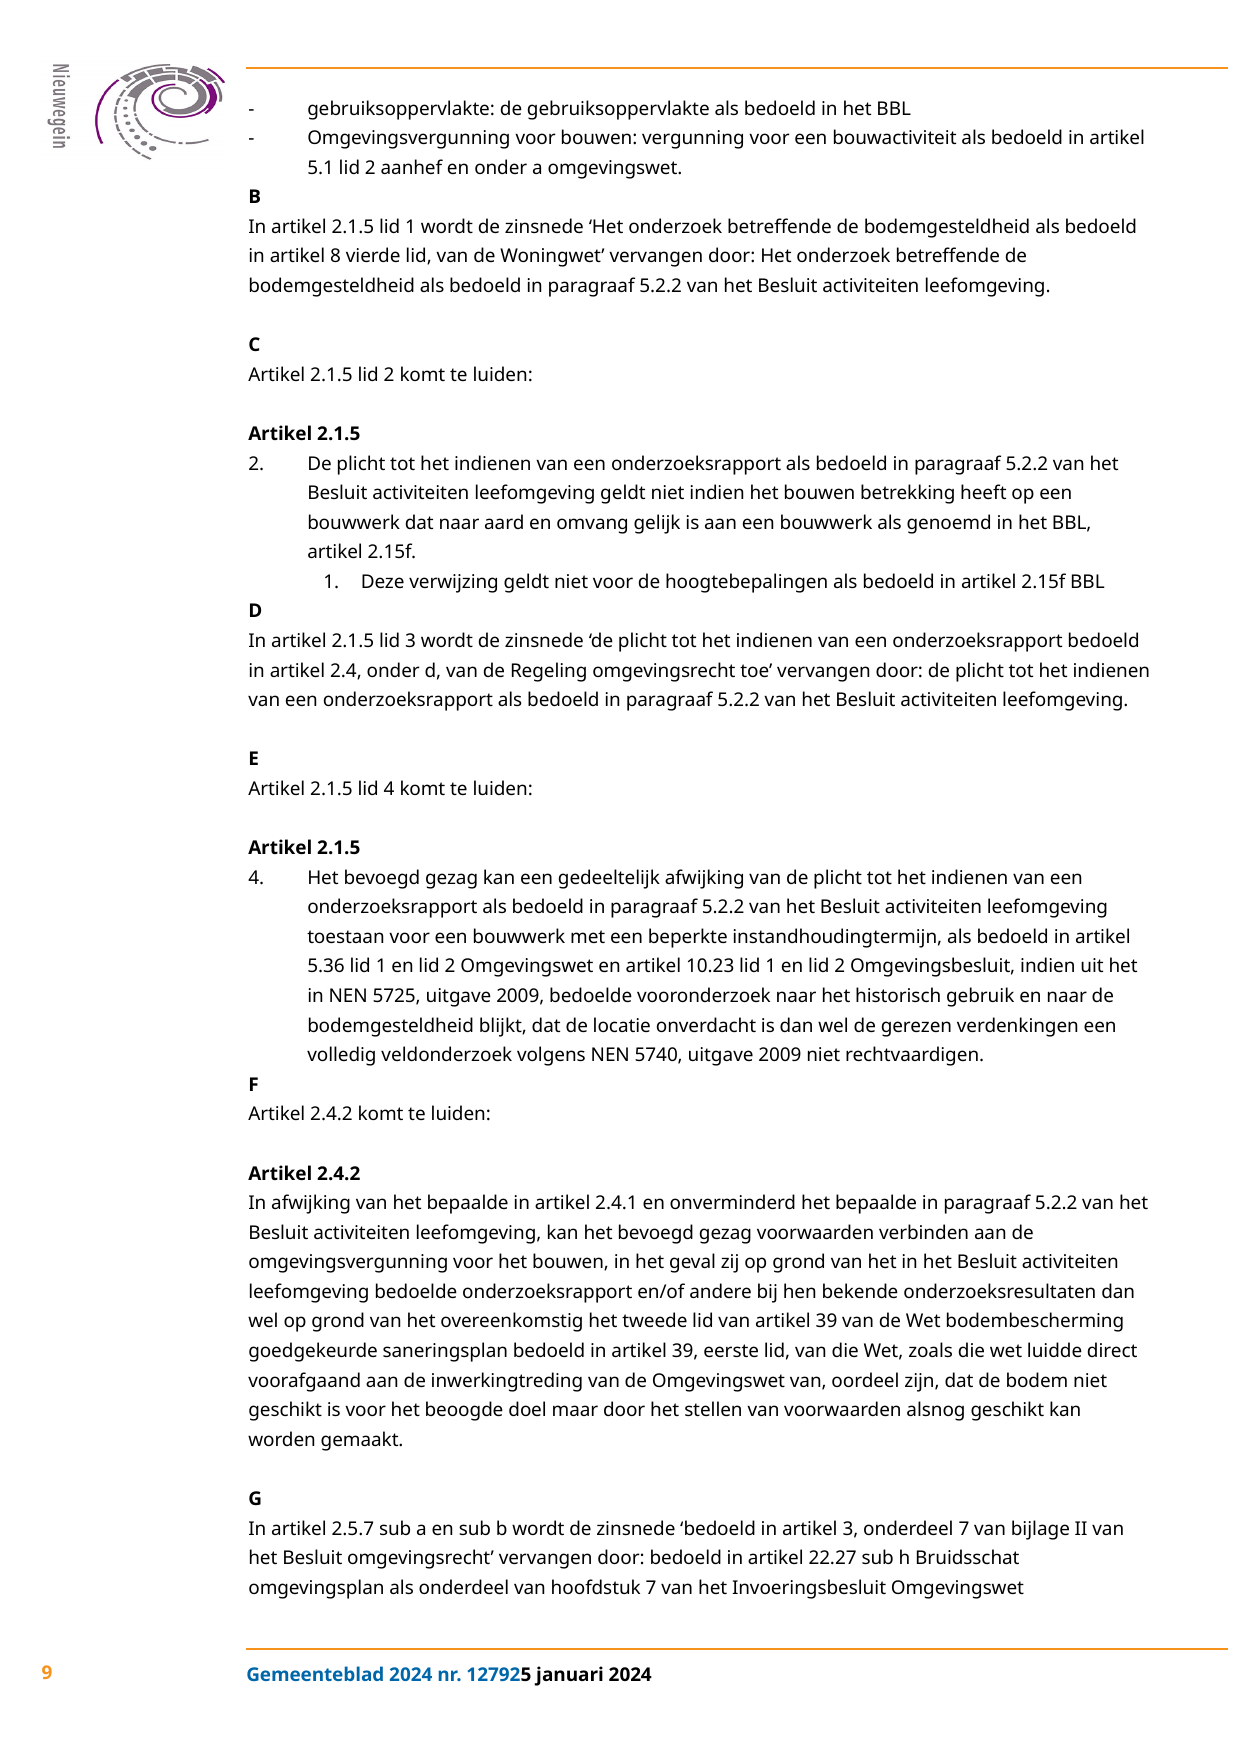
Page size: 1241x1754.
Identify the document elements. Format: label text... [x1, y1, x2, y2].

text E [248, 746, 1152, 771]
text D [248, 598, 1152, 623]
list Omgevingsvergunning voor bouwen: vergunning voor een bouwactiviteit als bedoeld in artikel 5.1 lid 2 aanhef en onder a omgevingswet. [248, 124, 1152, 180]
list gebruiksoppervlakte: de gebruiksoppervlakte als bedoeld in het BBL [248, 95, 1152, 121]
text Artikel 2.1.5 lid 2 komt te luiden: [248, 361, 1152, 387]
text G [248, 1485, 1152, 1511]
text In artikel 2.1.5 lid 3 wordt de zinsnede ‘de plicht tot het indienen van een onderzoeksrapport bedoeld in artikel 2.4, onder d, van de Regeling omgevingsrecht toe’ vervangen door: de plicht tot het indienen van een onderzoeksrapport als bedoeld in paragraaf 5.2.2 van het Besluit activiteiten leefomgeving. [248, 627, 1152, 712]
text In artikel 2.1.5 lid 1 wordt de zinsnede ‘Het onderzoek betreffende de bodemgesteldheid als bedoeld in artikel 8 vierde lid, van de Woningwet’ vervangen door: Het onderzoek betreffende de bodemgesteldheid als bedoeld in paragraaf 5.2.2 van het Besluit activiteiten leefomgeving. [248, 213, 1152, 298]
text B [248, 183, 1152, 209]
text F [248, 1071, 1152, 1097]
text Artikel 2.4.2 komt te luiden: [248, 1101, 1152, 1126]
list Het bevoegd gezag kan een gedeeltelijk afwijking van de plicht tot het indienen van een onderzoeksrapport als bedoeld in paragraaf 5.2.2 van het Besluit activiteiten leefomgeving toestaan voor een bouwwerk met een beperkte instandhoudingtermijn, als bedoeld in artikel 5.36 lid 1 en lid 2 Omgevingswet en artikel 10.23 lid 1 en lid 2 Omgevingsbesluit, indien uit het in NEN 5725, uitgave 2009, bedoelde vooronderzoek naar het historisch gebruik en naar de bodemgesteldheid blijkt, dat de locatie onverdacht is dan wel de gerezen verdenkingen een volledig veldonderzoek volgens NEN 5740, uitgave 2009 niet rechtvaardigen. [248, 864, 1152, 1067]
text C [248, 331, 1152, 357]
text Artikel 2.4.2 [248, 1160, 1152, 1186]
list De plicht tot het indienen van een onderzoeksrapport als bedoeld in paragraaf 5.2.2 van het Besluit activiteiten leefomgeving geldt niet indien het bouwen betrekking heeft op een bouwwerk dat naar aard en omvang gelijk is aan een bouwwerk als genoemd in het BBL, artikel 2.15f. [248, 450, 1152, 564]
text In afwijking van het bepaalde in artikel 2.4.1 en onverminderd het bepaalde in paragraaf 5.2.2 van het Besluit activiteiten leefomgeving, kan het bevoegd gezag voorwaarden verbinden aan de omgevingsvergunning voor het bouwen, in het geval zij op grond van het in het Besluit activiteiten leefomgeving bedoelde onderzoeksrapport en/of andere bij hen bekende onderzoeksresultaten dan wel op grond van het overeenkomstig het tweede lid van artikel 39 van de Wet bodembescherming goedgekeurde saneringsplan bedoeld in artikel 39, eerste lid, van die Wet, zoals die wet luidde direct voorafgaand aan de inwerkingtreding van de Omgevingswet van, oordeel zijn, dat de bodem niet geschikt is voor het beoogde doel maar door het stellen van voorwaarden alsnog geschikt kan worden gemaakt. [248, 1189, 1152, 1452]
text Artikel 2.1.5 [248, 420, 1152, 446]
list Deze verwijzing geldt niet voor de hoogtebepalingen als bedoeld in artikel 2.15f BBL [323, 568, 1152, 594]
picture [41, 47, 231, 172]
text Artikel 2.1.5 [248, 834, 1152, 860]
text Artikel 2.1.5 lid 4 komt te luiden: [248, 775, 1152, 801]
text In artikel 2.5.7 sub a en sub b wordt de zinsnede ‘bedoeld in artikel 3, onderdeel 7 van bijlage II van het Besluit omgevingsrecht’ vervangen door: bedoeld in artikel 22.27 sub h Bruidsschat omgevingsplan als onderdeel van hoofdstuk 7 van het Invoeringsbesluit Omgevingswet [248, 1515, 1152, 1600]
